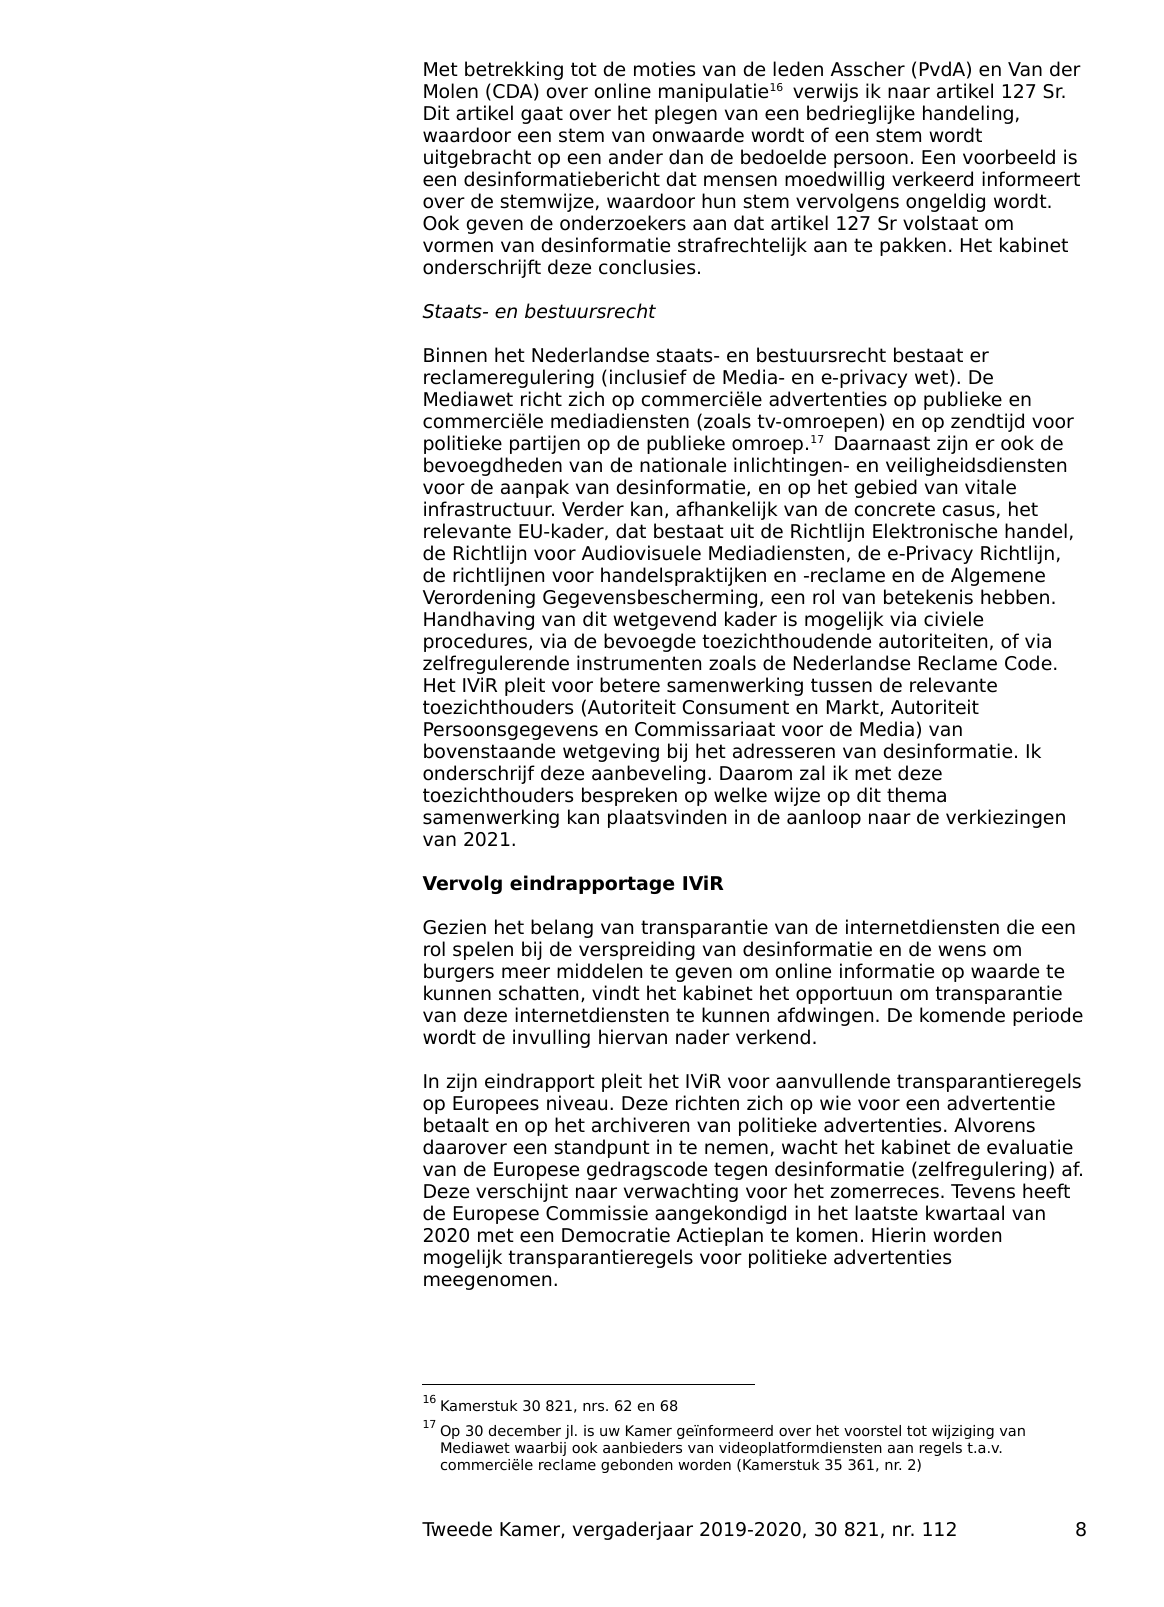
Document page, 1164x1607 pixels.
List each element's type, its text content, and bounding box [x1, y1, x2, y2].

text Gezien het belang van transparantie van de internetdiensten die een rol spelen bij de verspreiding van desinformatie en de wens om burgers meer middelen te geven om online informatie op waarde te kunnen schatten, vindt het kabinet het opportuun om transparantie van deze internetdiensten te kunnen afdwingen. De komende periode wordt de invulling hiervan nader verkend. [422, 917, 1087, 1049]
subtitle Staats- en bestuursrecht [422, 301, 1087, 323]
text Het IViR pleit voor betere samenwerking tussen de relevante toezichthouders (Autoriteit Consument en Markt, Autoriteit Persoonsgegevens en Commissariaat voor de Media) van bovenstaande wetgeving bij het adresseren van desinformatie. Ik onderschrijf deze aanbeveling. Daarom zal ik met deze toezichthouders bespreken op welke wijze op dit thema samenwerking kan plaatsvinden in de aanloop naar de verkiezingen van 2021. [422, 675, 1087, 851]
text Met betrekking tot de moties van de leden Asscher (PvdA) en Van der Molen (CDA) over online manipulatie verwijs ik naar artikel 127 Sr. Dit artikel gaat over het plegen van een bedrieglijke handeling, waardoor een stem van onwaarde wordt of een stem wordt uitgebracht op een ander dan de bedoelde persoon. Een voorbeeld is een desinformatiebericht dat mensen moedwillig verkeerd informeert over de stemwijze, waardoor hun stem vervolgens ongeldig wordt. Ook geven de onderzoekers aan dat artikel 127 Sr volstaat om vormen van desinformatie strafrechtelijk aan te pakken. Het kabinet onderschrijft deze conclusies. [422, 59, 1087, 279]
text Op 30 december jl. is uw Kamer geïnformeerd over het voorstel tot wijziging van Mediawet waarbij ook aanbieders van videoplatformdiensten aan regels t.a.v. commerciële reclame gebonden worden (Kamerstuk 35 361, nr. 2) [422, 1418, 1087, 1474]
subtitle Vervolg eindrapportage IViR [422, 873, 1087, 895]
text In zijn eindrapport pleit het IViR voor aanvullende transparantieregels op Europees niveau. Deze richten zich op wie voor een advertentie betaalt en op het archiveren van politieke advertenties. Alvorens daarover een standpunt in te nemen, wacht het kabinet de evaluatie van de Europese gedragscode tegen desinformatie (zelfregulering) af. Deze verschijnt naar verwachting voor het zomerreces. Tevens heeft de Europese Commissie aangekondigd in het laatste kwartaal van 2020 met een Democratie Actieplan te komen. Hierin worden mogelijk transparantieregels voor politieke advertenties meegenomen. [422, 1071, 1087, 1291]
text Binnen het Nederlandse staats- en bestuursrecht bestaat er reclameregulering (inclusief de Media- en e-privacy wet). De Mediawet richt zich op commerciële advertenties op publieke en commerciële mediadiensten (zoals tv-omroepen) en op zendtijd voor politieke partijen op de publieke omroep. Daarnaast zijn er ook de bevoegdheden van de nationale inlichtingen- en veiligheidsdiensten voor de aanpak van desinformatie, en op het gebied van vitale infrastructuur. Verder kan, afhankelijk van de concrete casus, het relevante EU-kader, dat bestaat uit de Richtlijn Elektronische handel, de Richtlijn voor Audiovisuele Mediadiensten, de e-Privacy Richtlijn, de richtlijnen voor handelspraktijken en -reclame en de Algemene Verordening Gegevensbescherming, een rol van betekenis hebben. Handhaving van dit wetgevend kader is mogelijk via civiele procedures, via de bevoegde toezichthoudende autoriteiten, of via zelfregulerende instrumenten zoals de Nederlandse Reclame Code. [422, 345, 1087, 675]
text Kamerstuk 30 821, nrs. 62 en 68 [422, 1393, 1087, 1416]
